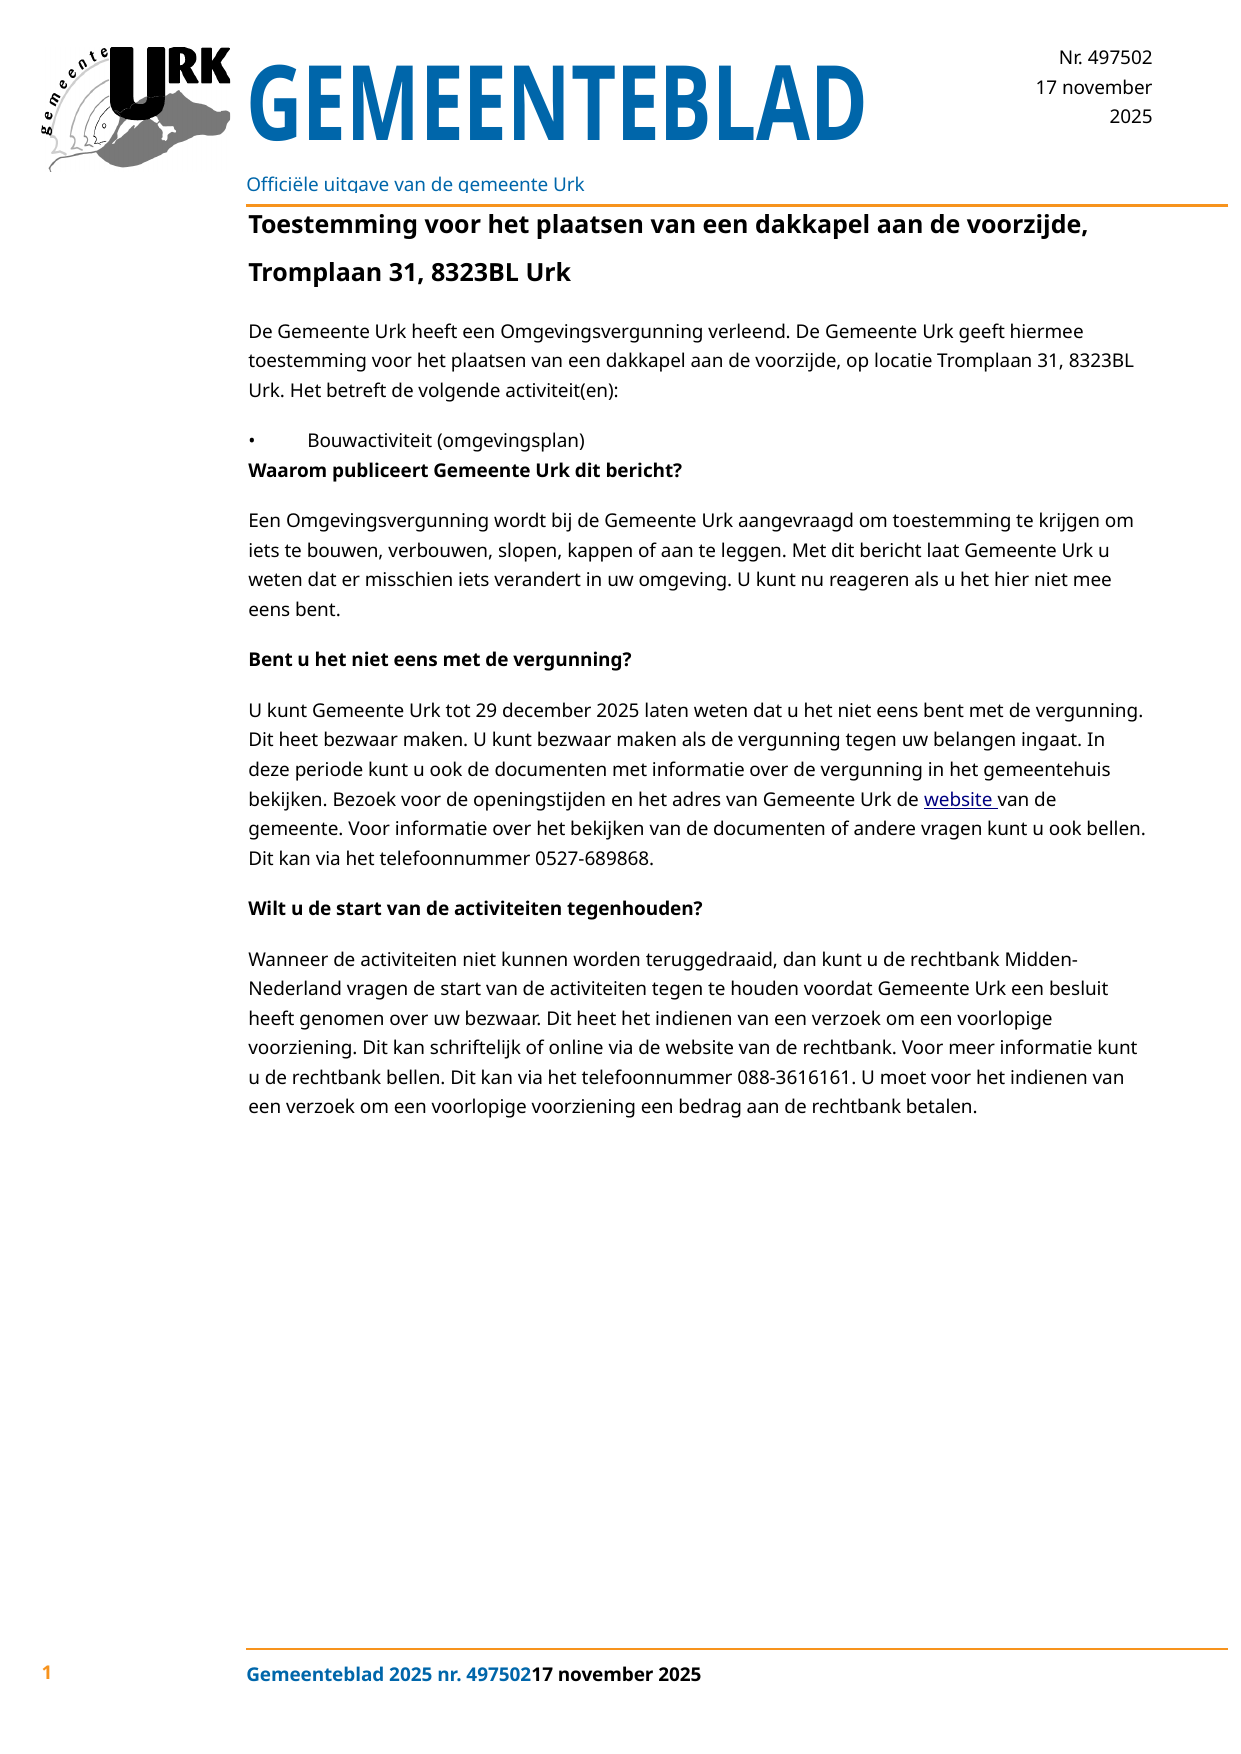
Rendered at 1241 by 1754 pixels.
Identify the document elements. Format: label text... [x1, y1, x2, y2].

picture [41, 47, 231, 172]
text Bent u het niet eens met de vergunning? [248, 647, 1152, 672]
text Wilt u de start van de activiteiten tegenhouden? [248, 895, 1152, 921]
list Bouwactiviteit (omgevingsplan) [248, 427, 1152, 453]
text De Gemeente Urk heeft een Omgevingsvergunning verleend. De Gemeente Urk geeft hiermee toestemming voor het plaatsen van een dakkapel aan de voorzijde, op locatie Tromplaan 31, 8323BL Urk. Het betreft de volgende activiteit(en): [248, 318, 1152, 403]
text Wanneer de activiteiten niet kunnen worden teruggedraaid, dan kunt u de rechtbank Midden-Nederland vragen de start van de activiteiten tegen te houden voordat Gemeente Urk een besluit heeft genomen over uw bezwaar. Dit heet het indienen van een verzoek om een voorlopige voorziening. Dit kan schriftelijk of online via de website van de rechtbank. Voor meer informatie kunt u de rechtbank bellen. Dit kan via het telefoonnummer 088-3616161. U moet voor het indienen van een verzoek om een voorlopige voorziening een bedrag aan de rechtbank betalen. [248, 946, 1152, 1119]
text Een Omgevingsvergunning wordt bij de Gemeente Urk aangevraagd om toestemming te krijgen om iets te bouwen, verbouwen, slopen, kappen of aan te leggen. Met dit bericht laat Gemeente Urk u weten dat er misschien iets verandert in uw omgeving. U kunt nu reageren als u het hier niet mee eens bent. [248, 507, 1152, 622]
text Toestemming voor het plaatsen van een dakkapel aan de voorzijde, Tromplaan 31, 8323BL Urk [248, 207, 1152, 288]
text Waarom publiceert Gemeente Urk dit bericht? [248, 457, 1152, 483]
text U kunt Gemeente Urk tot 29 december 2025 laten weten dat u het niet eens bent met de vergunning. Dit heet bezwaar maken. U kunt bezwaar maken als de vergunning tegen uw belangen ingaat. In deze periode kunt u ook de documenten met informatie over de vergunning in het gemeentehuis bekijken. Bezoek voor de openingstijden en het adres van Gemeente Urk de website van de gemeente. Voor informatie over het bekijken van de documenten of andere vragen kunt u ook bellen. Dit kan via het telefoonnummer 0527-689868. [248, 697, 1152, 871]
